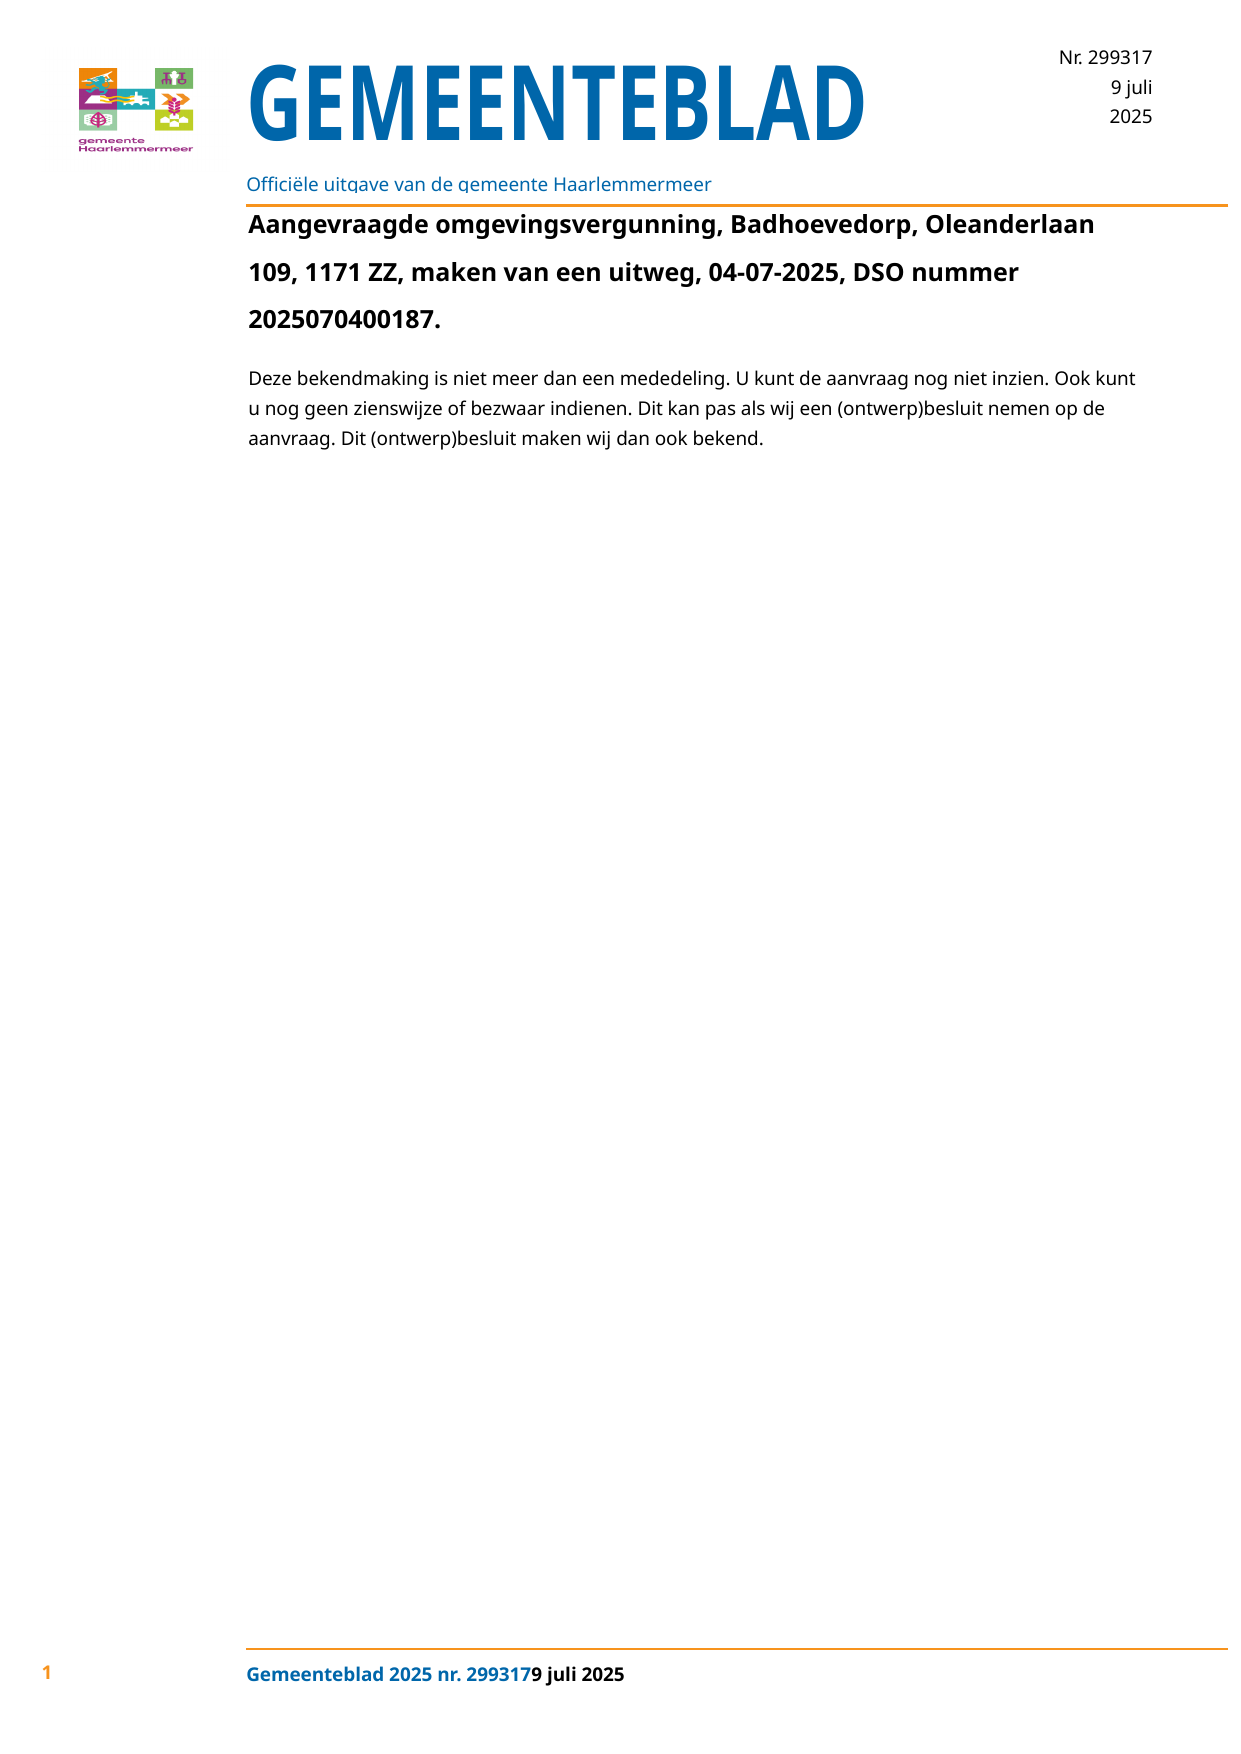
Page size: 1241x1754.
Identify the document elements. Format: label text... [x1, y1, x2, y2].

picture [41, 47, 231, 172]
text Deze bekendmaking is niet meer dan een mededeling. U kunt de aanvraag nog niet inzien. Ook kunt u nog geen zienswijze of bezwaar indienen. Dit kan pas als wij een (ontwerp)besluit nemen op de aanvraag. Dit (ontwerp)besluit maken wij dan ook bekend. [248, 366, 1152, 450]
text Aangevraagde omgevingsvergunning, Badhoevedorp, Oleanderlaan 109, 1171 ZZ, maken van een uitweg, 04-07-2025, DSO nummer 2025070400187. [248, 207, 1152, 336]
